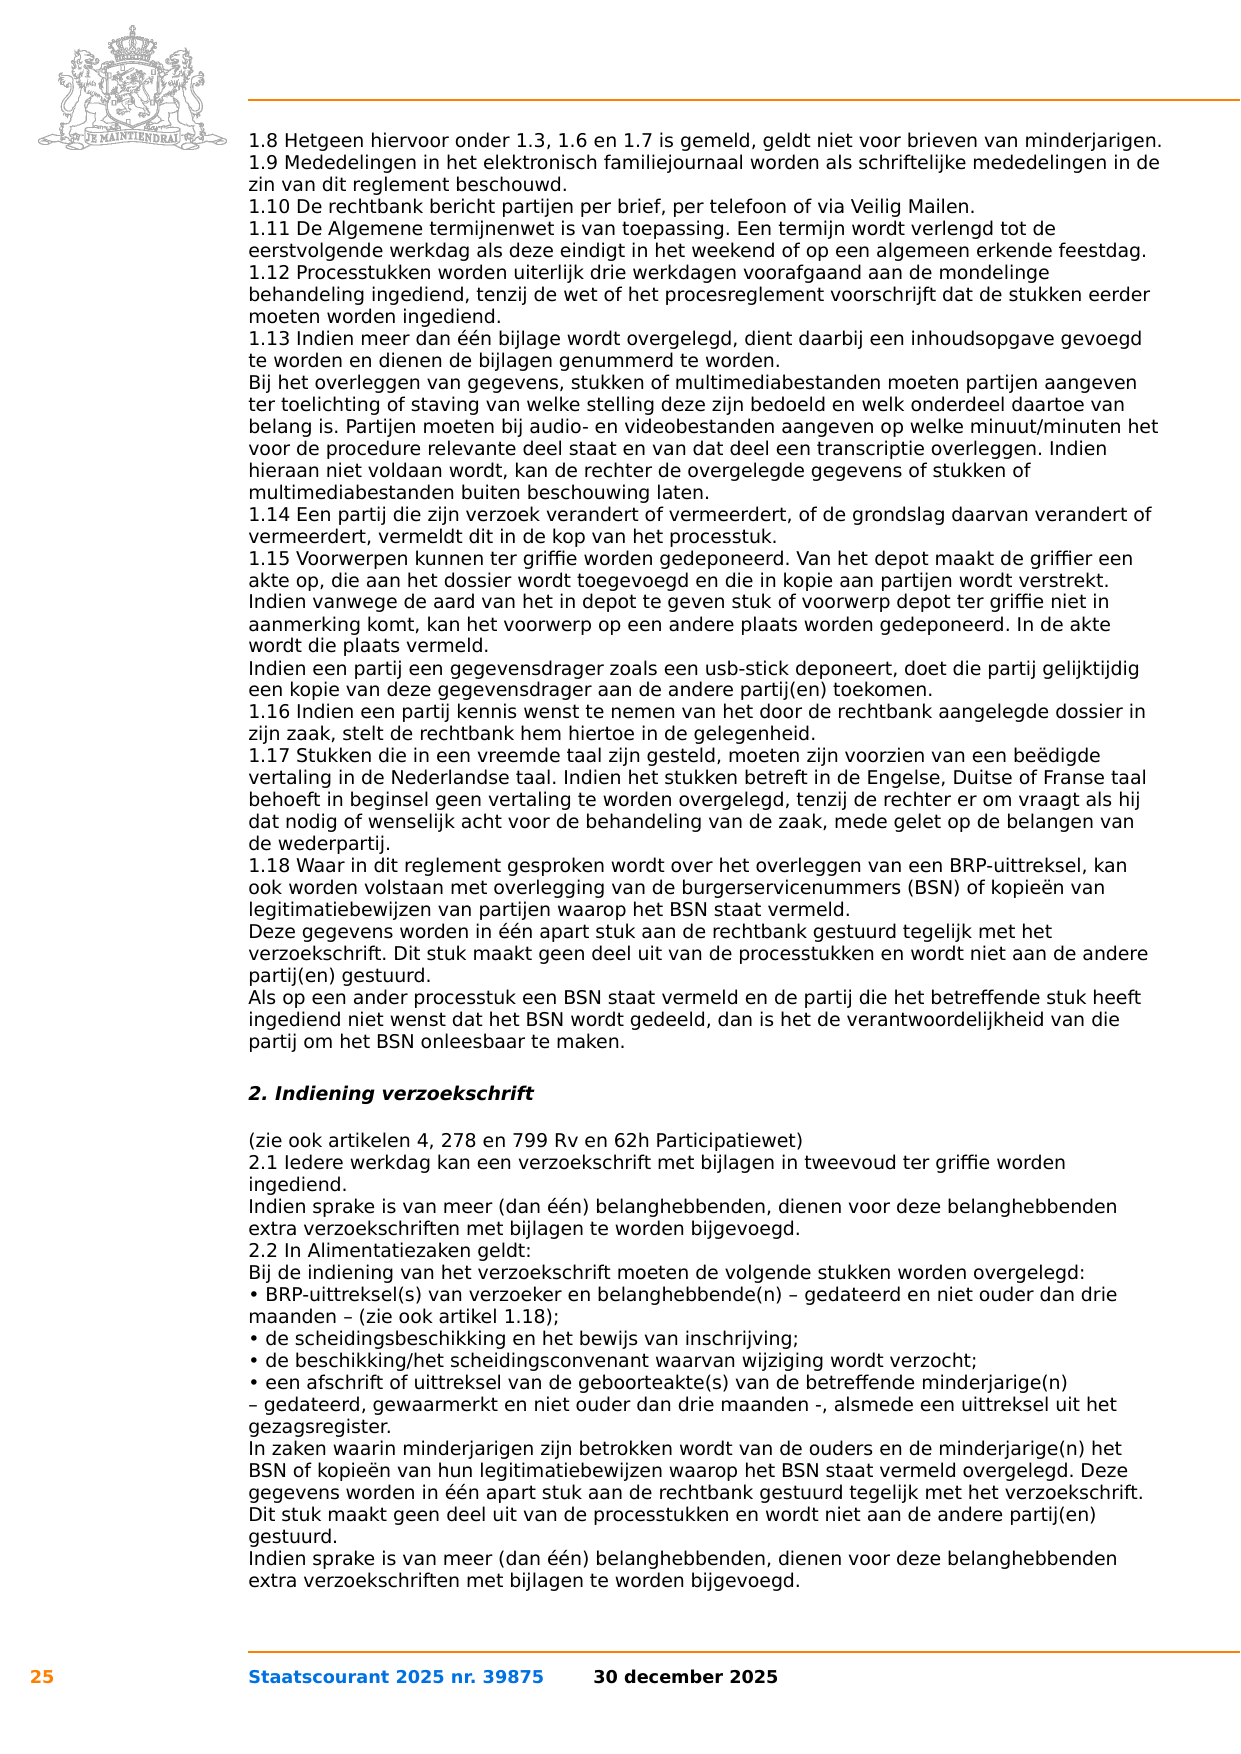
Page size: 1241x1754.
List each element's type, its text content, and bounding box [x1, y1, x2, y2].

text Bij de indiening van het verzoekschrift moeten de volgende stukken worden overgelegd: [248, 1262, 1163, 1284]
text 1.17 Stukken die in een vreemde taal zijn gesteld, moeten zijn voorzien van een beëdigde vertaling in de Nederlandse taal. Indien het stukken betreft in de Engelse, Duitse of Franse taal behoeft in beginsel geen vertaling te worden overgelegd, tenzij de rechter er om vraagt als hij dat nodig of wenselijk acht voor de behandeling van de zaak, mede gelet op de belangen van de wederpartij. [248, 745, 1163, 855]
text 1.16 Indien een partij kennis wenst te nemen van het door de rechtbank aangelegde dossier in zijn zaak, stelt de rechtbank hem hiertoe in de gelegenheid. [248, 701, 1163, 745]
text 1.11 De Algemene termijnenwet is van toepassing. Een termijn wordt verlengd tot de eerstvolgende werkdag als deze eindigt in het weekend of op een algemeen erkende feestdag. [248, 218, 1163, 262]
text Deze gegevens worden in één apart stuk aan de rechtbank gestuurd tegelijk met het verzoekschrift. Dit stuk maakt geen deel uit van de processtukken en wordt niet aan de andere partij(en) gestuurd. [248, 921, 1163, 987]
text Indien sprake is van meer (dan één) belanghebbenden, dienen voor deze belanghebbenden extra verzoekschriften met bijlagen te worden bijgevoegd. [248, 1196, 1163, 1240]
text Indien een partij een gegevensdrager zoals een usb-stick deponeert, doet die partij gelijktijdig een kopie van deze gegevensdrager aan de andere partij(en) toekomen. [248, 657, 1163, 701]
text 2.2 In Alimentatiezaken geldt: [248, 1240, 1163, 1262]
text 1.18 Waar in dit reglement gesproken wordt over het overleggen van een BRP-uittreksel, kan ook worden volstaan met overlegging van de burgerservicenummers (BSN) of kopieën van legitimatiebewijzen van partijen waarop het BSN staat vermeld. [248, 855, 1163, 921]
text In zaken waarin minderjarigen zijn betrokken wordt van de ouders en de minderjarige(n) het BSN of kopieën van hun legitimatiebewijzen waarop het BSN staat vermeld overgelegd. Deze gegevens worden in één apart stuk aan de rechtbank gestuurd tegelijk met het verzoekschrift. Dit stuk maakt geen deel uit van de processtukken en wordt niet aan de andere partij(en) gestuurd. [248, 1438, 1163, 1548]
text 1.9 Mededelingen in het elektronisch familiejournaal worden als schriftelijke mededelingen in de zin van dit reglement beschouwd. [248, 152, 1163, 196]
text • de scheidingsbeschikking en het bewijs van inschrijving; [248, 1328, 1163, 1350]
text Bij het overleggen van gegevens, stukken of multimediabestanden moeten partijen aangeven ter toelichting of staving van welke stelling deze zijn bedoeld en welk onderdeel daartoe van belang is. Partijen moeten bij audio- en videobestanden aangeven op welke minuut/minuten het voor de procedure relevante deel staat en van dat deel een transcriptie overleggen. Indien hieraan niet voldaan wordt, kan de rechter de overgelegde gegevens of stukken of multimediabestanden buiten beschouwing laten. [248, 372, 1163, 503]
text 1.13 Indien meer dan één bijlage wordt overgelegd, dient daarbij een inhoudsopgave gevoegd te worden en dienen de bijlagen genummerd te worden. [248, 328, 1163, 372]
text • een afschrift of uittreksel van de geboorteakte(s) van de betreffende minderjarige(n) – gedateerd, gewaarmerkt en niet ouder dan drie maanden -, alsmede een uittreksel uit het gezagsregister. [248, 1372, 1163, 1438]
text Indien sprake is van meer (dan één) belanghebbenden, dienen voor deze belanghebbenden extra verzoekschriften met bijlagen te worden bijgevoegd. [248, 1548, 1163, 1592]
text • de beschikking/het scheidingsconvenant waarvan wijziging wordt verzocht; [248, 1350, 1163, 1372]
text Als op een ander processtuk een BSN staat vermeld en de partij die het betreffende stuk heeft ingediend niet wenst dat het BSN wordt gedeeld, dan is het de verantwoordelijkheid van die partij om het BSN onleesbaar te maken. [248, 987, 1163, 1053]
text 1.10 De rechtbank bericht partijen per brief, per telefoon of via Veilig Mailen. [248, 196, 1163, 218]
text (zie ook artikelen 4, 278 en 799 Rv en 62h Participatiewet) [248, 1130, 1163, 1152]
text 2.1 Iedere werkdag kan een verzoekschrift met bijlagen in tweevoud ter griffie worden ingediend. [248, 1152, 1163, 1196]
subtitle 2. Indiening verzoekschrift [248, 1083, 1163, 1105]
picture [38, 25, 227, 150]
text • BRP-uittreksel(s) van verzoeker en belanghebbende(n) – gedateerd en niet ouder dan drie maanden – (zie ook artikel 1.18); [248, 1284, 1163, 1328]
text Indien vanwege de aard van het in depot te geven stuk of voorwerp depot ter griffie niet in aanmerking komt, kan het voorwerp op een andere plaats worden gedeponeerd. In de akte wordt die plaats vermeld. [248, 591, 1163, 657]
text 1.8 Hetgeen hiervoor onder 1.3, 1.6 en 1.7 is gemeld, geldt niet voor brieven van minderjarigen. [248, 130, 1163, 152]
text 1.15 Voorwerpen kunnen ter griffie worden gedeponeerd. Van het depot maakt de griffier een akte op, die aan het dossier wordt toegevoegd en die in kopie aan partijen wordt verstrekt. [248, 547, 1163, 591]
text 1.12 Processtukken worden uiterlijk drie werkdagen voorafgaand aan de mondelinge behandeling ingediend, tenzij de wet of het procesreglement voorschrijft dat de stukken eerder moeten worden ingediend. [248, 262, 1163, 328]
text 1.14 Een partij die zijn verzoek verandert of vermeerdert, of de grondslag daarvan verandert of vermeerdert, vermeldt dit in de kop van het processtuk. [248, 503, 1163, 547]
